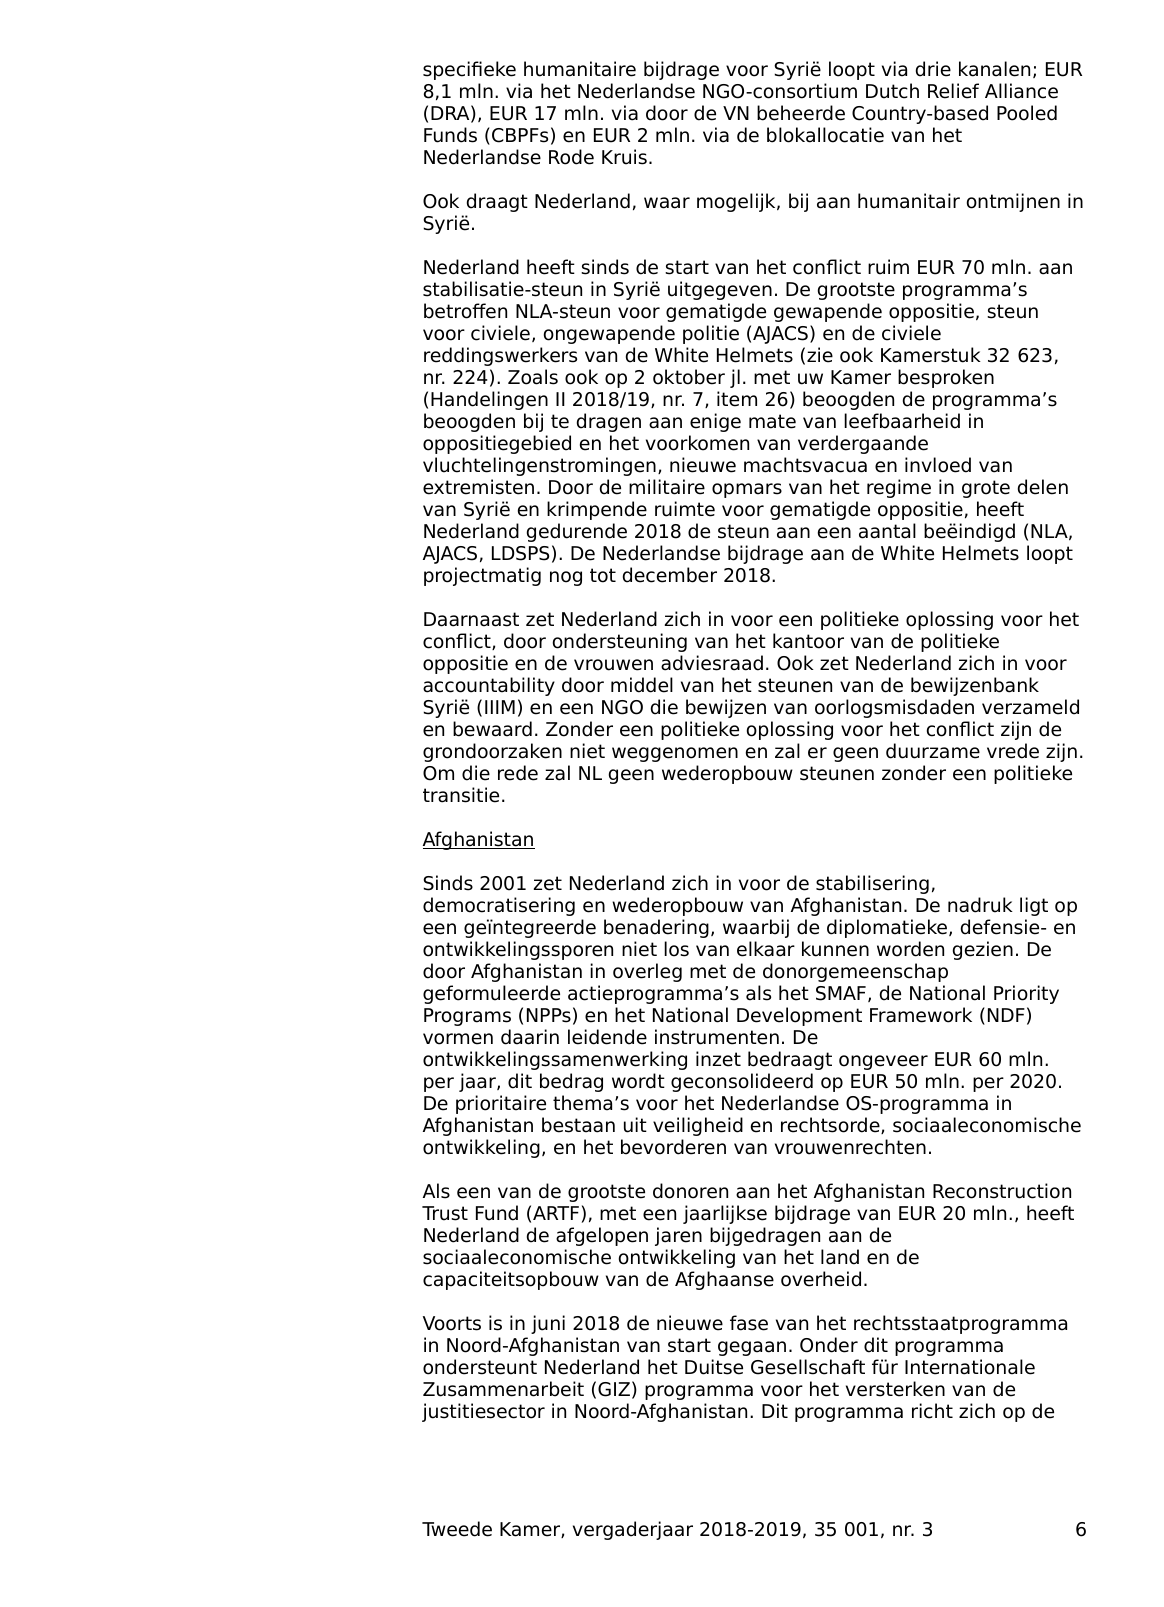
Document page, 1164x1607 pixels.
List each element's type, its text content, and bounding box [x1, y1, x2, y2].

text Ook draagt Nederland, waar mogelijk, bij aan humanitair ontmijnen in Syrië. [422, 191, 1087, 235]
text specifieke humanitaire bijdrage voor Syrië loopt via drie kanalen; EUR 8,1 mln. via het Nederlandse NGO-consortium Dutch Relief Alliance (DRA), EUR 17 mln. via door de VN beheerde Country-based Pooled Funds (CBPFs) en EUR 2 mln. via de blokallocatie van het Nederlandse Rode Kruis. [422, 59, 1087, 169]
text Als een van de grootste donoren aan het Afghanistan Reconstruction Trust Fund (ARTF), met een jaarlijkse bijdrage van EUR 20 mln., heeft Nederland de afgelopen jaren bijgedragen aan de sociaaleconomische ontwikkeling van het land en de capaciteitsopbouw van de Afghaanse overheid. [422, 1181, 1087, 1291]
text Sinds 2001 zet Nederland zich in voor de stabilisering, democratisering en wederopbouw van Afghanistan. De nadruk ligt op een geïntegreerde benadering, waarbij de diplomatieke, defensie- en ontwikkelingssporen niet los van elkaar kunnen worden gezien. De door Afghanistan in overleg met de donorgemeenschap geformuleerde actieprogramma’s als het SMAF, de National Priority Programs (NPPs) en het National Development Framework (NDF) vormen daarin leidende instrumenten. De ontwikkelingssamenwerking inzet bedraagt ongeveer EUR 60 mln. per jaar, dit bedrag wordt geconsolideerd op EUR 50 mln. per 2020. De prioritaire thema’s voor het Nederlandse OS-programma in Afghanistan bestaan uit veiligheid en rechtsorde, sociaaleconomische ontwikkeling, en het bevorderen van vrouwenrechten. [422, 873, 1087, 1159]
text Daarnaast zet Nederland zich in voor een politieke oplossing voor het conflict, door ondersteuning van het kantoor van de politieke oppositie en de vrouwen adviesraad. Ook zet Nederland zich in voor accountability door middel van het steunen van de bewijzenbank Syrië (IIIM) en een NGO die bewijzen van oorlogsmisdaden verzameld en bewaard. Zonder een politieke oplossing voor het conflict zijn de grondoorzaken niet weggenomen en zal er geen duurzame vrede zijn. Om die rede zal NL geen wederopbouw steunen zonder een politieke transitie. [422, 609, 1087, 807]
text Voorts is in juni 2018 de nieuwe fase van het rechtsstaatprogramma in Noord-Afghanistan van start gegaan. Onder dit programma ondersteunt Nederland het Duitse Gesellschaft für Internationale Zusammenarbeit (GIZ) programma voor het versterken van de justitiesector in Noord-Afghanistan. Dit programma richt zich op de [422, 1313, 1087, 1423]
text Nederland heeft sinds de start van het conflict ruim EUR 70 mln. aan stabilisatie-steun in Syrië uitgegeven. De grootste programma’s betroffen NLA-steun voor gematigde gewapende oppositie, steun voor civiele, ongewapende politie (AJACS) en de civiele reddingswerkers van de White Helmets (zie ook Kamerstuk 32 623, nr. 224). Zoals ook op 2 oktober jl. met uw Kamer besproken (Handelingen II 2018/19, nr. 7, item 26) beoogden de programma’s beoogden bij te dragen aan enige mate van leefbaarheid in oppositiegebied en het voorkomen van verdergaande vluchtelingenstromingen, nieuwe machtsvacua en invloed van extremisten. Door de militaire opmars van het regime in grote delen van Syrië en krimpende ruimte voor gematigde oppositie, heeft Nederland gedurende 2018 de steun aan een aantal beëindigd (NLA, AJACS, LDSPS). De Nederlandse bijdrage aan de White Helmets loopt projectmatig nog tot december 2018. [422, 257, 1087, 587]
subtitle Afghanistan [422, 829, 1087, 851]
